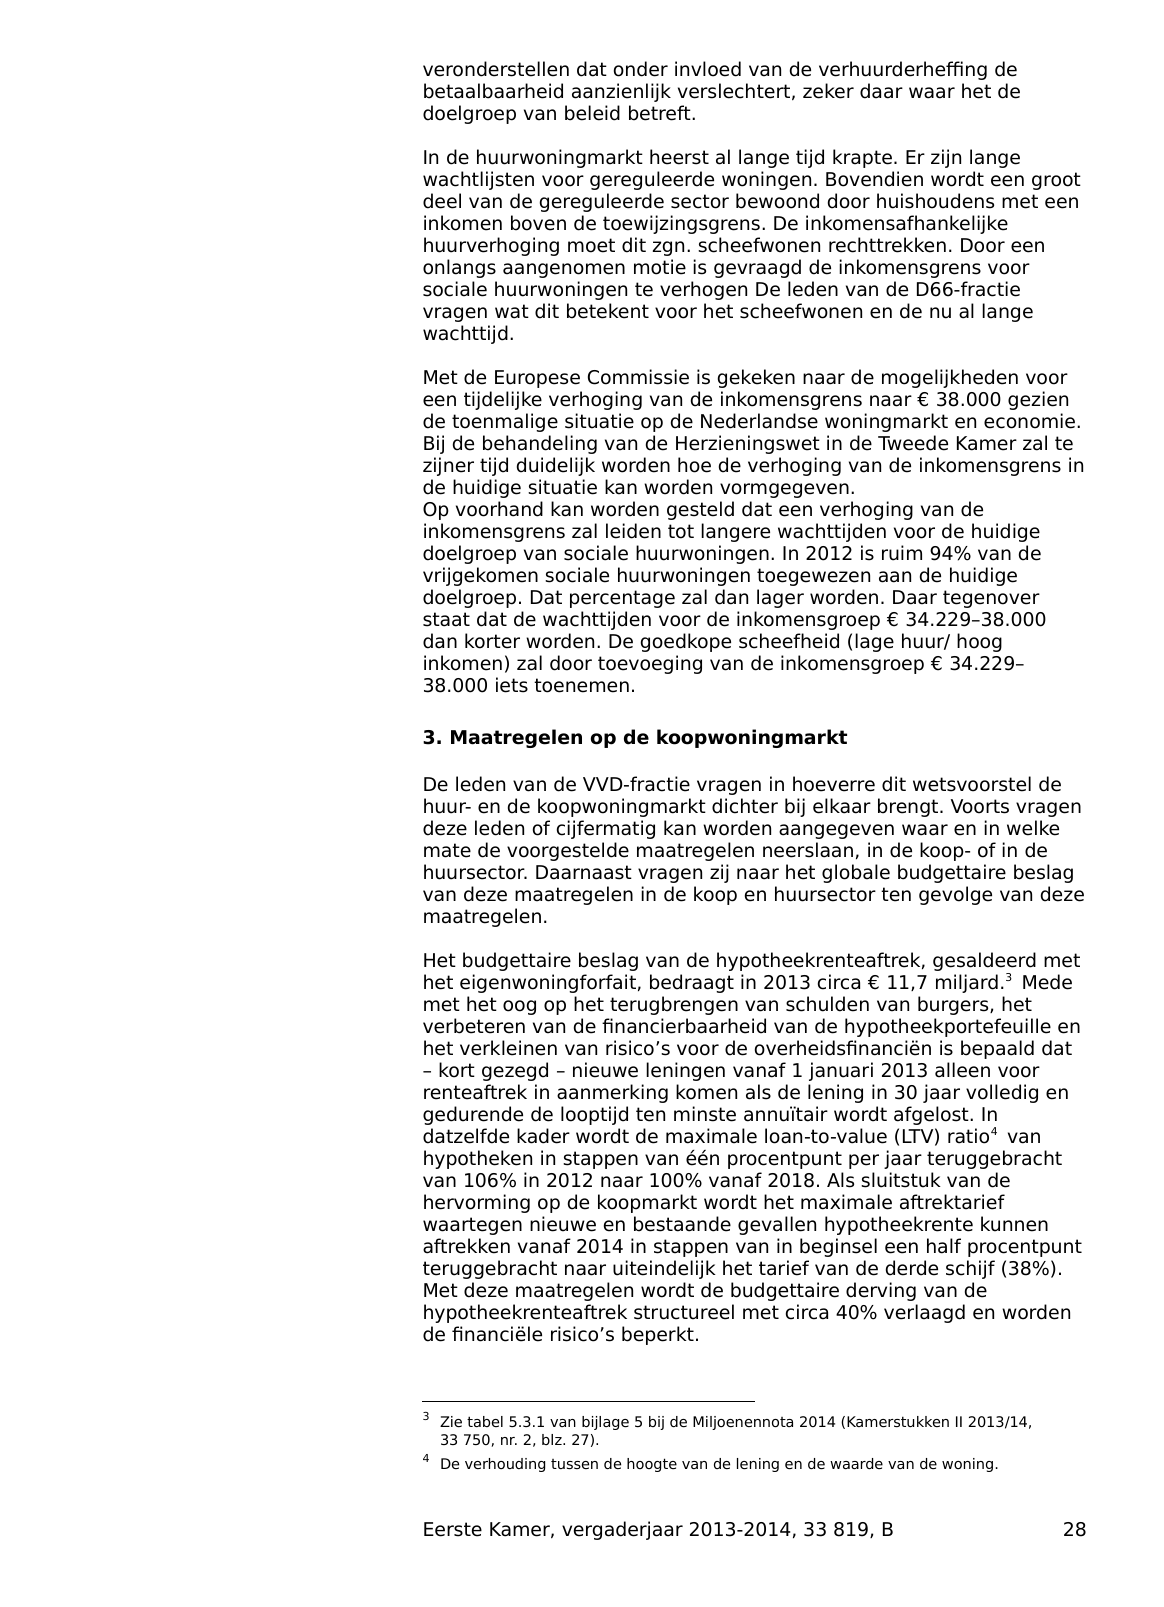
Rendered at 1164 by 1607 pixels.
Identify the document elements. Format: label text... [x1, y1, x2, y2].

subtitle 3. Maatregelen op de koopwoningmarkt [422, 727, 1087, 749]
text In de huurwoningmarkt heerst al lange tijd krapte. Er zijn lange wachtlijsten voor gereguleerde woningen. Bovendien wordt een groot deel van de gereguleerde sector bewoond door huishoudens met een inkomen boven de toewijzingsgrens. De inkomensafhankelijke huurverhoging moet dit zgn. scheefwonen rechttrekken. Door een onlangs aangenomen motie is gevraagd de inkomensgrens voor sociale huurwoningen te verhogen De leden van de D66-fractie vragen wat dit betekent voor het scheefwonen en de nu al lange wachttijd. [422, 147, 1087, 345]
text Zie tabel 5.3.1 van bijlage 5 bij de Miljoenennota 2014 (Kamerstukken II 2013/14, 33 750, nr. 2, blz. 27). [422, 1410, 1087, 1449]
text veronderstellen dat onder invloed van de verhuurderheffing de betaalbaarheid aanzienlijk verslechtert, zeker daar waar het de doelgroep van beleid betreft. [422, 59, 1087, 125]
text De leden van de VVD-fractie vragen in hoeverre dit wetsvoorstel de huur- en de koopwoningmarkt dichter bij elkaar brengt. Voorts vragen deze leden of cijfermatig kan worden aangegeven waar en in welke mate de voorgestelde maatregelen neerslaan, in de koop- of in de huursector. Daarnaast vragen zij naar het globale budgettaire beslag van deze maatregelen in de koop en huursector ten gevolge van deze maatregelen. [422, 774, 1087, 928]
text Op voorhand kan worden gesteld dat een verhoging van de inkomensgrens zal leiden tot langere wachttijden voor de huidige doelgroep van sociale huurwoningen. In 2012 is ruim 94% van de vrijgekomen sociale huurwoningen toegewezen aan de huidige doelgroep. Dat percentage zal dan lager worden. Daar tegenover staat dat de wachttijden voor de inkomensgroep € 34.229–38.000 dan korter worden. De goedkope scheefheid (lage huur/ hoog inkomen) zal door toevoeging van de inkomensgroep € 34.229–38.000 iets toenemen. [422, 499, 1087, 697]
text De verhouding tussen de hoogte van de lening en de waarde van de woning. [422, 1452, 1087, 1474]
text Het budgettaire beslag van de hypotheekrenteaftrek, gesaldeerd met het eigenwoningforfait, bedraagt in 2013 circa € 11,7 miljard. Mede met het oog op het terugbrengen van schulden van burgers, het verbeteren van de financierbaarheid van de hypotheekportefeuille en het verkleinen van risico’s voor de overheidsfinanciën is bepaald dat – kort gezegd – nieuwe leningen vanaf 1 januari 2013 alleen voor renteaftrek in aanmerking komen als de lening in 30 jaar volledig en gedurende de looptijd ten minste annuïtair wordt afgelost. In datzelfde kader wordt de maximale loan-to-value (LTV) ratio van hypotheken in stappen van één procentpunt per jaar teruggebracht van 106% in 2012 naar 100% vanaf 2018. Als sluitstuk van de hervorming op de koopmarkt wordt het maximale aftrektarief waartegen nieuwe en bestaande gevallen hypotheekrente kunnen aftrekken vanaf 2014 in stappen van in beginsel een half procentpunt teruggebracht naar uiteindelijk het tarief van de derde schijf (38%). Met deze maatregelen wordt de budgettaire derving van de hypotheekrenteaftrek structureel met circa 40% verlaagd en worden de financiële risico’s beperkt. [422, 950, 1087, 1346]
text Met de Europese Commissie is gekeken naar de mogelijkheden voor een tijdelijke verhoging van de inkomensgrens naar € 38.000 gezien de toenmalige situatie op de Nederlandse woningmarkt en economie. Bij de behandeling van de Herzieningswet in de Tweede Kamer zal te zijner tijd duidelijk worden hoe de verhoging van de inkomensgrens in de huidige situatie kan worden vormgegeven. [422, 367, 1087, 499]
